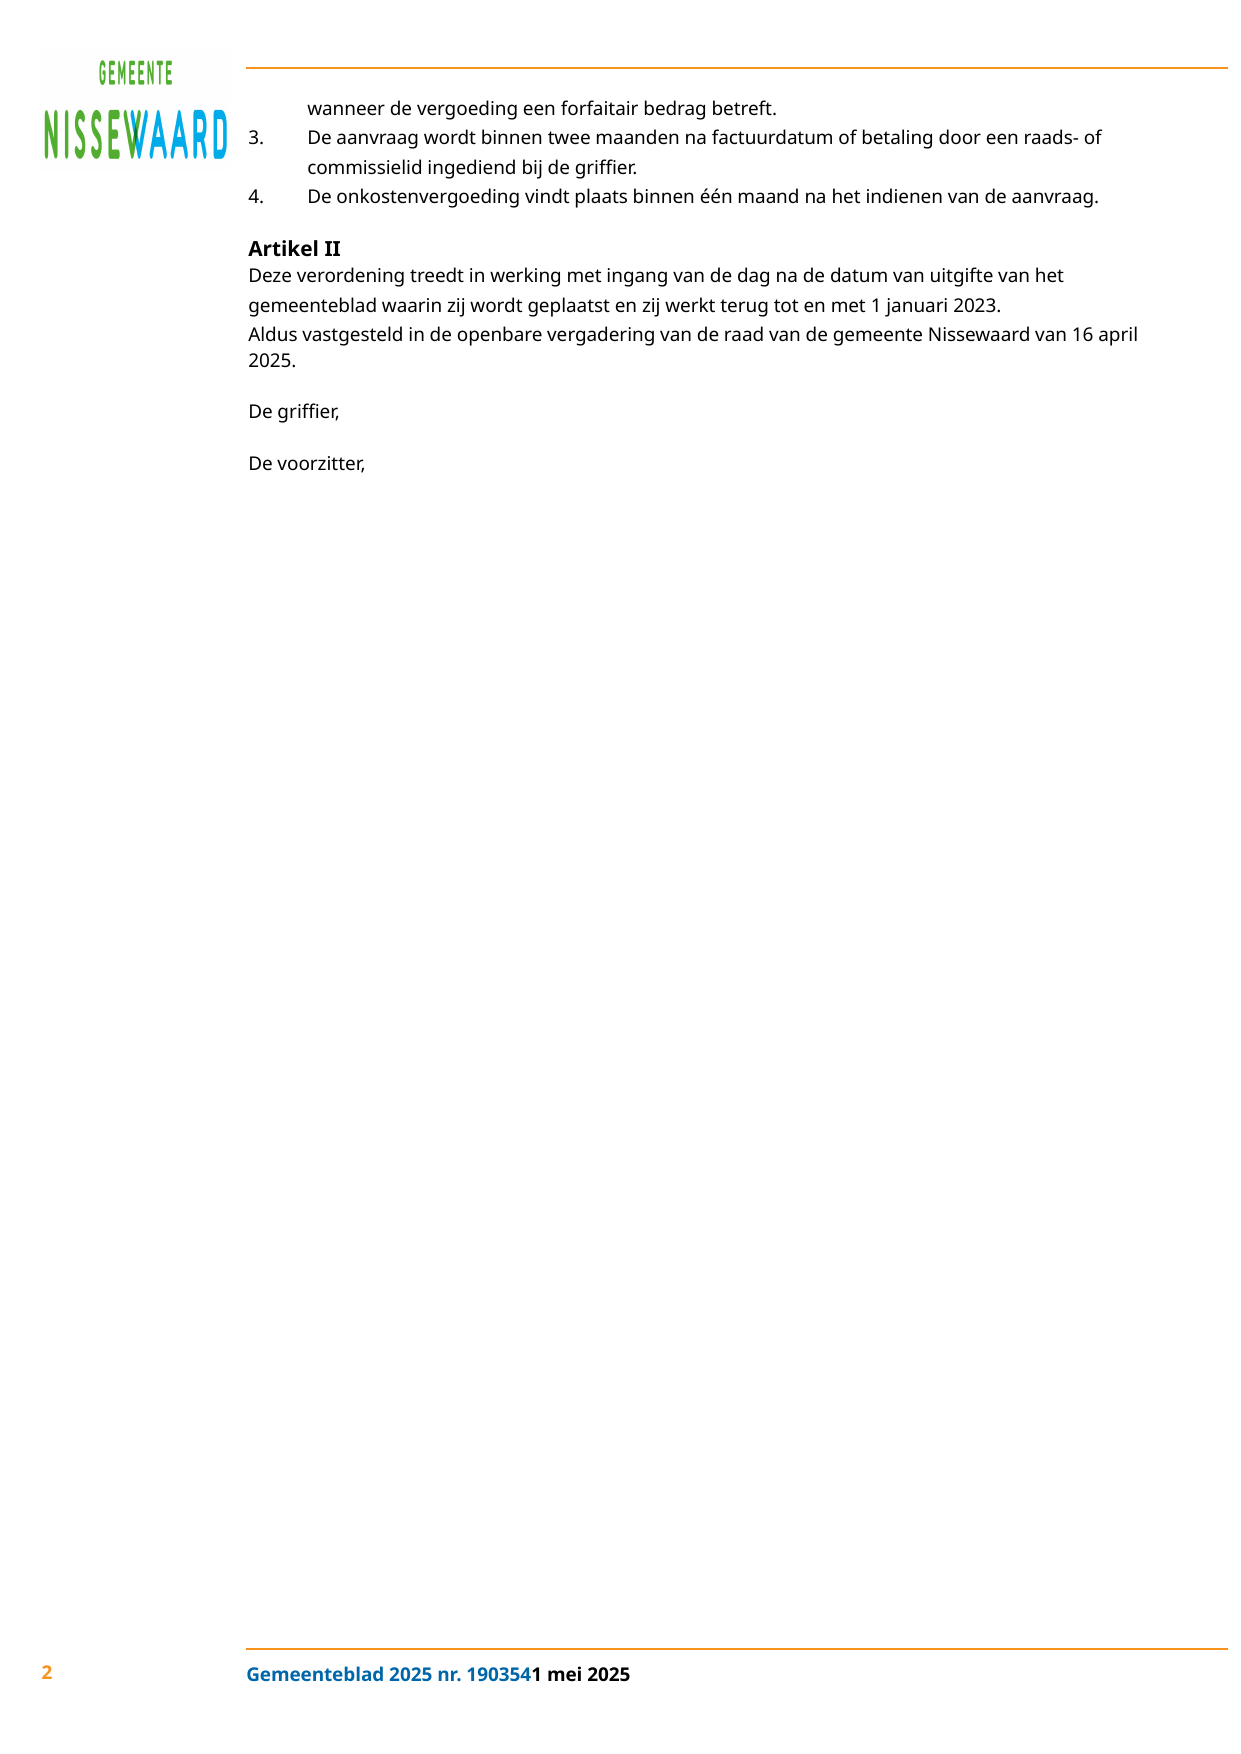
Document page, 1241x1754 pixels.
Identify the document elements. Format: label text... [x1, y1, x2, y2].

text De voorzitter, [248, 450, 1152, 476]
list wanneer de vergoeding een forfaitair bedrag betreft. [248, 95, 1152, 121]
picture [41, 47, 231, 172]
text Deze verordening treedt in werking met ingang van de dag na de datum van uitgifte van het gemeenteblad waarin zij wordt geplaatst en zij werkt terug tot en met 1 januari 2023. [248, 262, 1152, 318]
list De aanvraag wordt binnen twee maanden na factuurdatum of betaling door een raads- of commissielid ingediend bij de griffier. [248, 124, 1152, 180]
text Artikel II [248, 234, 1152, 262]
text Aldus vastgesteld in de openbare vergadering van de raad van de gemeente Nissewaard van 16 april 2025. [248, 322, 1152, 373]
list De onkostenvergoeding vindt plaats binnen één maand na het indienen van de aanvraag. [248, 183, 1152, 209]
text De griffier, [248, 399, 1152, 424]
